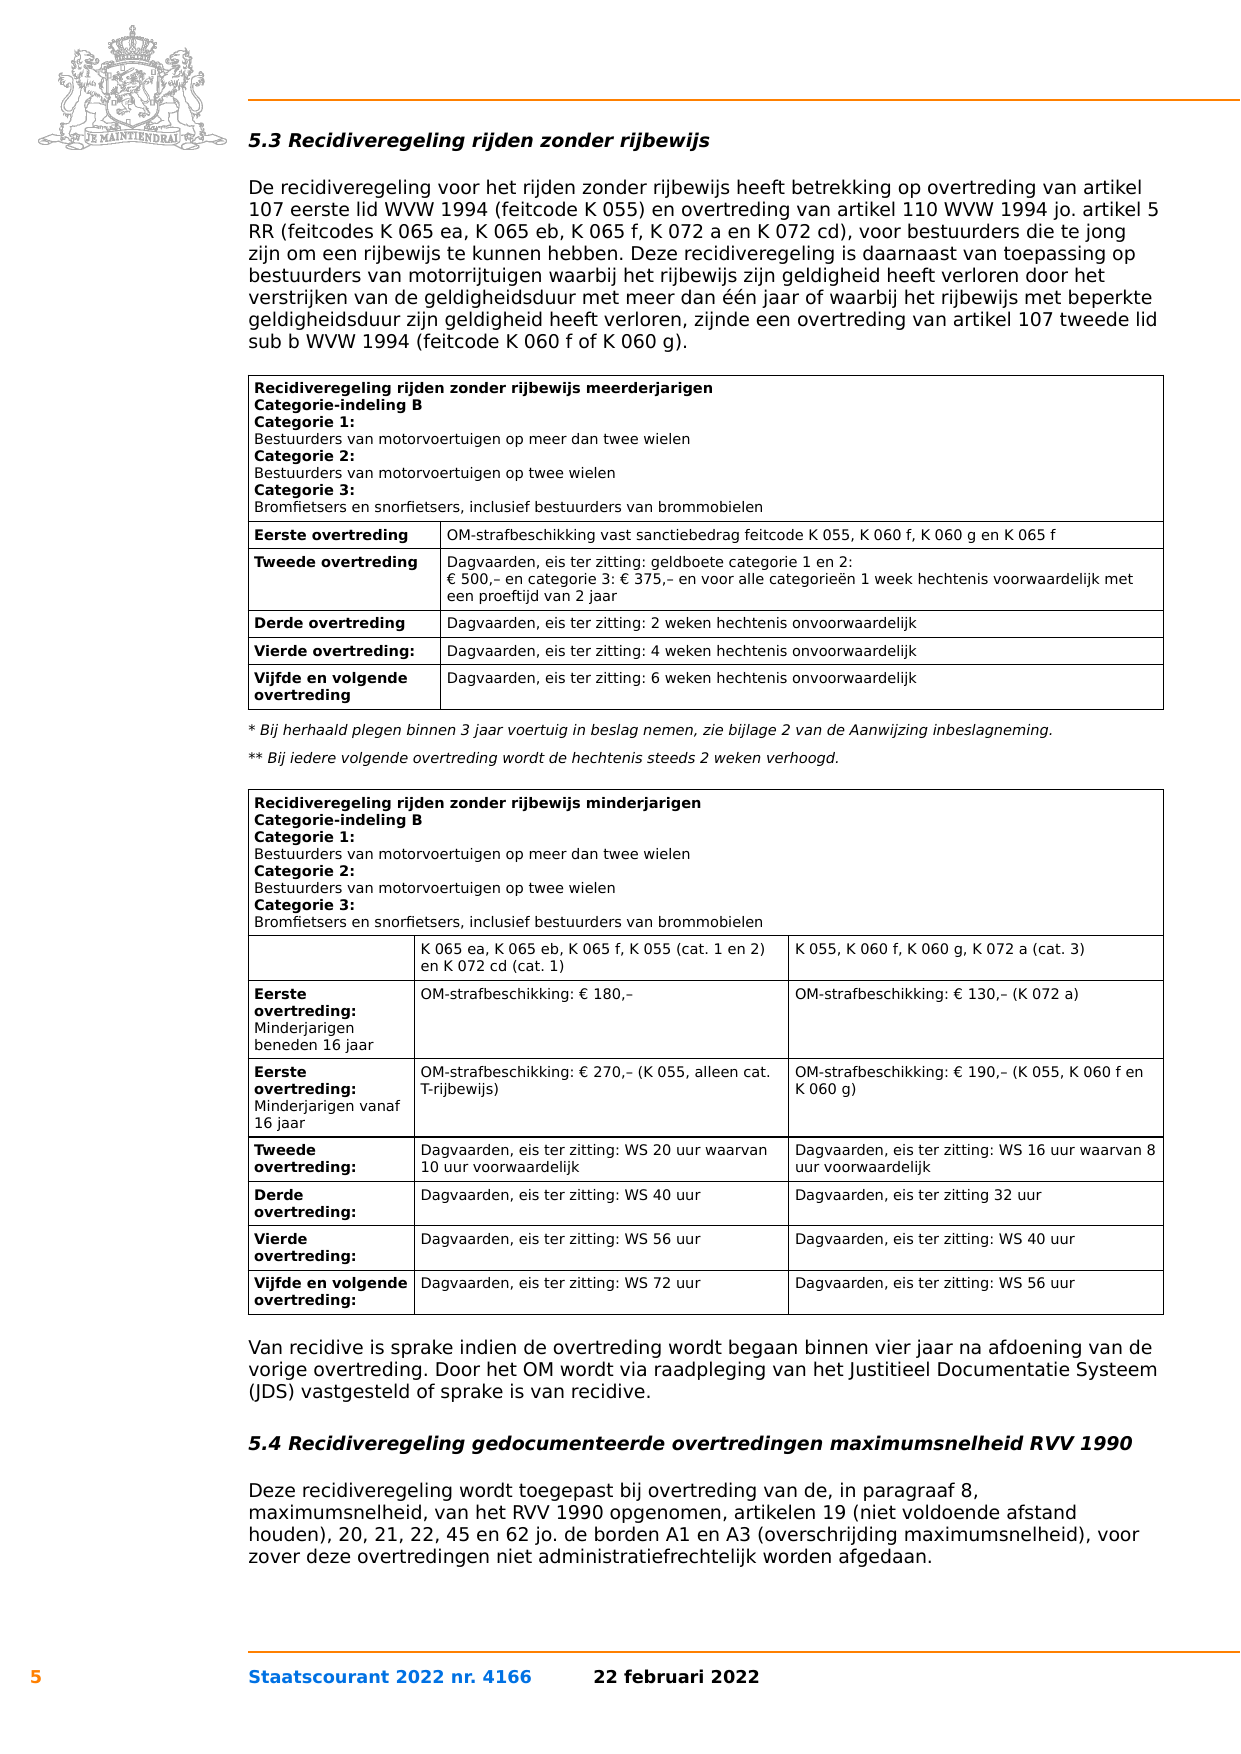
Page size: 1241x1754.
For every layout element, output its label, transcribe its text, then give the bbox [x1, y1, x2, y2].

table_header Recidiveregeling rijden zonder rijbewijs meerderjarigen Categorie-indeling B Categorie 1: Bestuurders van motorvoertuigen op meer dan twee wielen Categorie 2: Bestuurders van motorvoertuigen op twee wielen Categorie 3: Bromfietsers en snorfietsers, inclusief bestuurders van brommobielen [249, 376, 1163, 521]
text Van recidive is sprake indien de overtreding wordt begaan binnen vier jaar na afdoening van de vorige overtreding. Door het OM wordt via raadpleging van het Justitieel Documentatie Systeem (JDS) vastgesteld of sprake is van recidive. [248, 1337, 1163, 1403]
table_cell Derde overtreding [249, 611, 440, 637]
table_cell OM-strafbeschikking vast sanctiebedrag feitcode K 055, K 060 f, K 060 g en K 065 f [441, 522, 1163, 548]
table_cell Dagvaarden, eis ter zitting: WS 16 uur waarvan 8 uur voorwaardelijk [789, 1138, 1163, 1181]
table_cell Eerste overtreding: Minderjarigen vanaf 16 jaar [249, 1059, 414, 1136]
table_cell OM-strafbeschikking: € 180,– [415, 981, 788, 1058]
table_cell Eerste overtreding: Minderjarigen beneden 16 jaar [249, 981, 414, 1058]
table_cell Vierde overtreding: [249, 1226, 414, 1269]
picture [38, 25, 227, 150]
table_cell Tweede overtreding [249, 549, 440, 609]
table_cell OM-strafbeschikking: € 130,– (K 072 a) [789, 981, 1163, 1058]
text De recidiveregeling voor het rijden zonder rijbewijs heeft betrekking op overtreding van artikel 107 eerste lid WVW 1994 (feitcode K 055) en overtreding van artikel 110 WVW 1994 jo. artikel 5 RR (feitcodes K 065 ea, K 065 eb, K 065 f, K 072 a en K 072 cd), voor bestuurders die te jong zijn om een rijbewijs te kunnen hebben. Deze recidiveregeling is daarnaast van toepassing op bestuurders van motorrijtuigen waarbij het rijbewijs zijn geldigheid heeft verloren door het verstrijken van de geldigheidsduur met meer dan één jaar of waarbij het rijbewijs met beperkte geldigheidsduur zijn geldigheid heeft verloren, zijnde een overtreding van artikel 107 tweede lid sub b WVW 1994 (feitcode K 060 f of K 060 g). [248, 177, 1163, 353]
table_cell OM-strafbeschikking: € 190,– (K 055, K 060 f en K 060 g) [789, 1059, 1163, 1136]
table_header Recidiveregeling rijden zonder rijbewijs minderjarigen Categorie-indeling B Categorie 1: Bestuurders van motorvoertuigen op meer dan twee wielen Categorie 2: Bestuurders van motorvoertuigen op twee wielen Categorie 3: Bromfietsers en snorfietsers, inclusief bestuurders van brommobielen [249, 790, 1163, 935]
table_cell Vierde overtreding: [249, 638, 440, 664]
table_cell Dagvaarden, eis ter zitting: geldboete categorie 1 en 2: € 500,– en categorie 3: € 375,– en voor alle categorieën 1 week hechtenis voorwaardelijk met een proeftijd van 2 jaar [441, 549, 1163, 609]
table_cell Eerste overtreding [249, 522, 440, 548]
table_cell OM-strafbeschikking: € 270,– (K 055, alleen cat. T-rijbewijs) [415, 1059, 788, 1136]
table_cell Dagvaarden, eis ter zitting: WS 40 uur [789, 1226, 1163, 1269]
subtitle 5.3 Recidiveregeling rijden zonder rijbewijs [248, 130, 1163, 152]
table_cell Dagvaarden, eis ter zitting: WS 56 uur [415, 1226, 788, 1269]
table_cell Dagvaarden, eis ter zitting: 4 weken hechtenis onvoorwaardelijk [441, 638, 1163, 664]
table_cell Dagvaarden, eis ter zitting: WS 72 uur [415, 1271, 788, 1314]
table_cell Dagvaarden, eis ter zitting: WS 20 uur waarvan 10 uur voorwaardelijk [415, 1138, 788, 1181]
table_cell Dagvaarden, eis ter zitting 32 uur [789, 1182, 1163, 1225]
table_cell K 065 ea, K 065 eb, K 065 f, K 055 (cat. 1 en 2) en K 072 cd (cat. 1) [415, 936, 788, 980]
table_cell Dagvaarden, eis ter zitting: 2 weken hechtenis onvoorwaardelijk [441, 611, 1163, 637]
table_cell Vijfde en volgende overtreding [249, 665, 440, 709]
table_cell Derde overtreding: [249, 1182, 414, 1225]
table_cell Vijfde en volgende overtreding: [249, 1271, 414, 1314]
table_cell Dagvaarden, eis ter zitting: WS 40 uur [415, 1182, 788, 1225]
table_cell K 055, K 060 f, K 060 g, K 072 a (cat. 3) [789, 936, 1163, 980]
table_cell Tweede overtreding: [249, 1138, 414, 1181]
table_cell Dagvaarden, eis ter zitting: 6 weken hechtenis onvoorwaardelijk [441, 665, 1163, 709]
text Deze recidiveregeling wordt toegepast bij overtreding van de, in paragraaf 8, maximumsnelheid, van het RVV 1990 opgenomen, artikelen 19 (niet voldoende afstand houden), 20, 21, 22, 45 en 62 jo. de borden A1 en A3 (overschrijding maximumsnelheid), voor zover deze overtredingen niet administratiefrechtelijk worden afgedaan. [248, 1480, 1163, 1568]
table_cell Dagvaarden, eis ter zitting: WS 56 uur [789, 1271, 1163, 1314]
subtitle 5.4 Recidiveregeling gedocumenteerde overtredingen maximumsnelheid RVV 1990 [248, 1433, 1163, 1455]
table_cell [249, 936, 414, 980]
table_cell * Bij herhaald plegen binnen 3 jaar voertuig in beslag nemen, zie bijlage 2 van de Aanwijzing inbeslagneming. ** Bij iedere volgende overtreding wordt de hechtenis steeds 2 weken verhoogd. [248, 710, 1163, 767]
